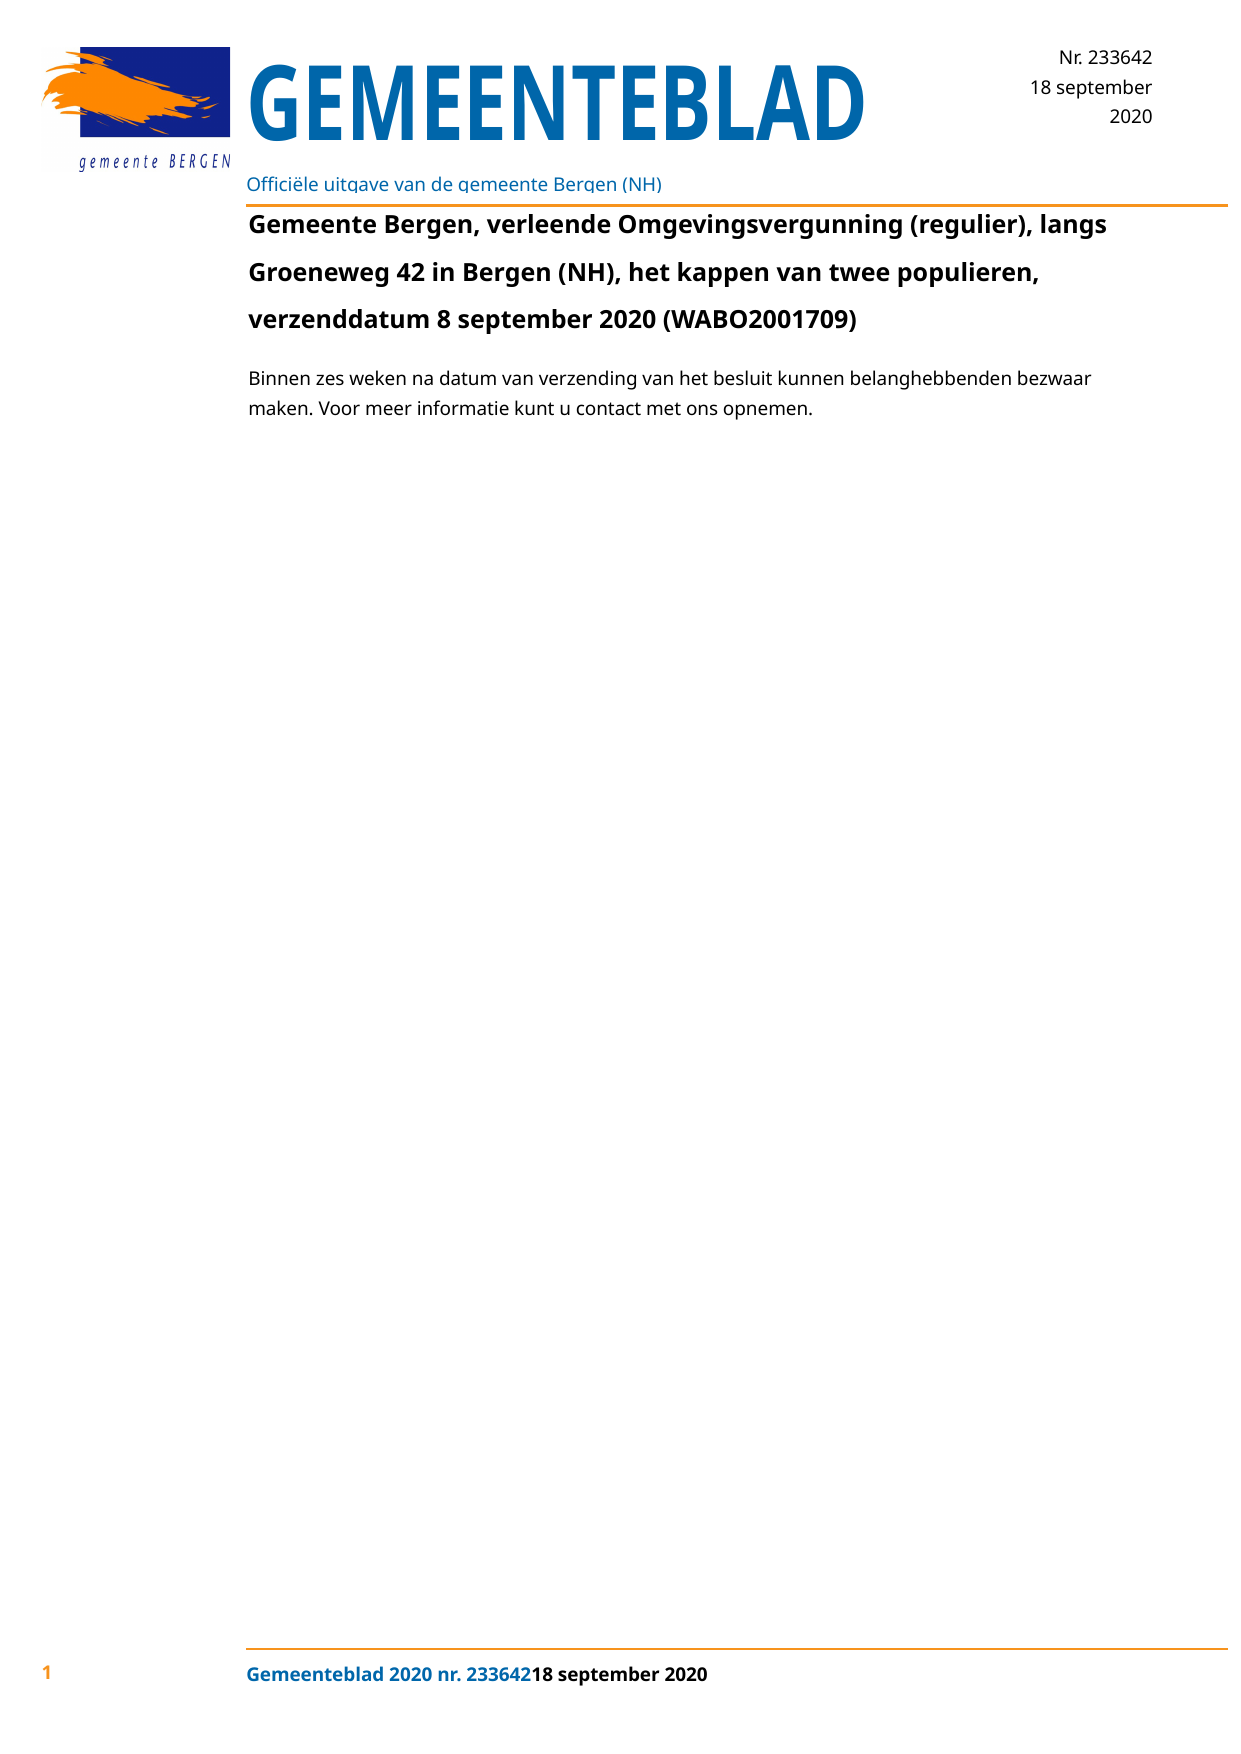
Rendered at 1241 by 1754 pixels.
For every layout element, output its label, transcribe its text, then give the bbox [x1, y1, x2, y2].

text Gemeente Bergen, verleende Omgevingsvergunning (regulier), langs Groeneweg 42 in Bergen (NH), het kappen van twee populieren, verzenddatum 8 september 2020 (WABO2001709) [248, 207, 1152, 336]
text Binnen zes weken na datum van verzending van het besluit kunnen belanghebbenden bezwaar maken. Voor meer informatie kunt u contact met ons opnemen. [248, 366, 1152, 421]
picture [41, 47, 231, 172]
